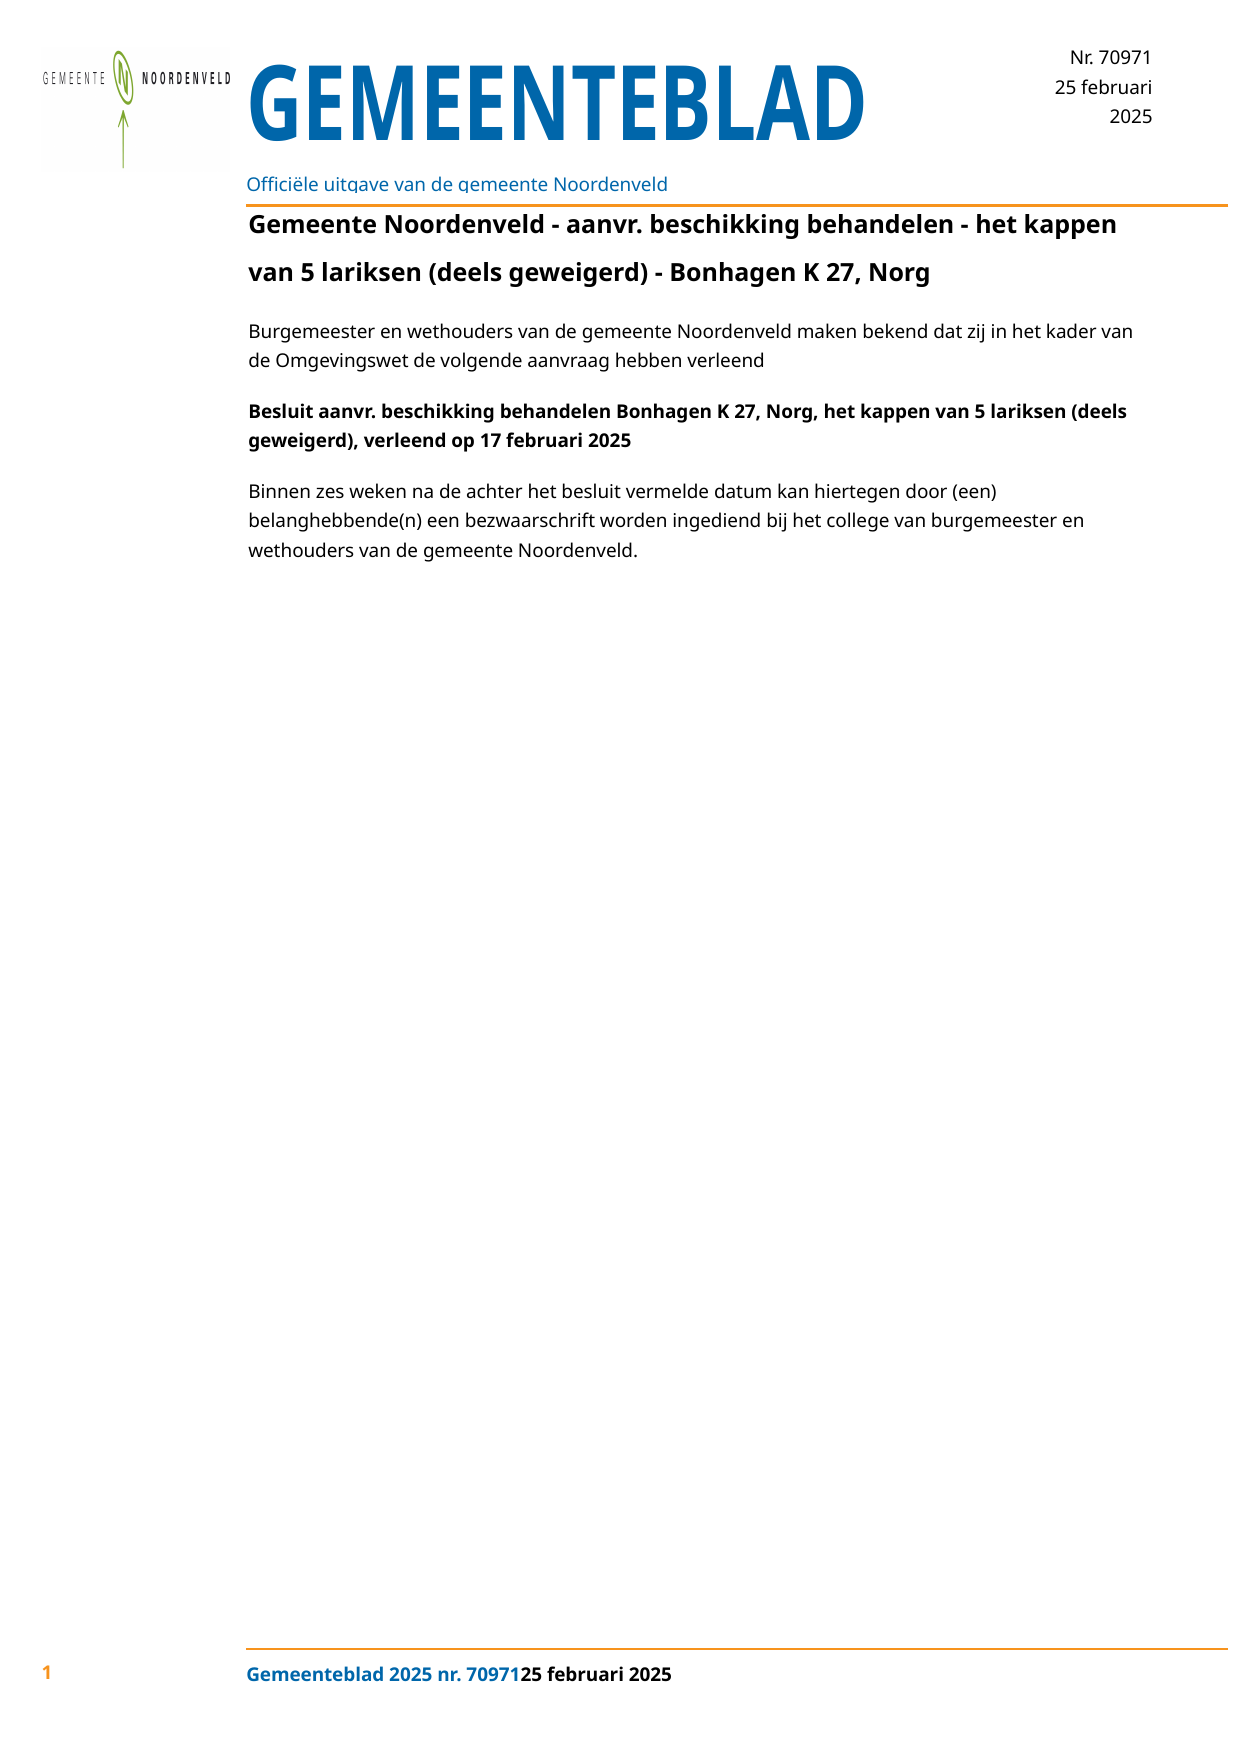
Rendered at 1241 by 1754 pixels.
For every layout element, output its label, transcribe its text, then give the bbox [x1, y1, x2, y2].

text Burgemeester en wethouders van de gemeente Noordenveld maken bekend dat zij in het kader van de Omgevingswet de volgende aanvraag hebben verleend [248, 318, 1152, 373]
text Gemeente Noordenveld - aanvr. beschikking behandelen - het kappen van 5 lariksen (deels geweigerd) - Bonhagen K 27, Norg [248, 207, 1152, 288]
text Besluit aanvr. beschikking behandelen Bonhagen K 27, Norg, het kappen van 5 lariksen (deels geweigerd), verleend op 17 februari 2025 [248, 398, 1152, 453]
picture [41, 47, 231, 172]
text Binnen zes weken na de achter het besluit vermelde datum kan hiertegen door (een) belanghebbende(n) een bezwaarschrift worden ingediend bij het college van burgemeester en wethouders van de gemeente Noordenveld. [248, 478, 1152, 563]
